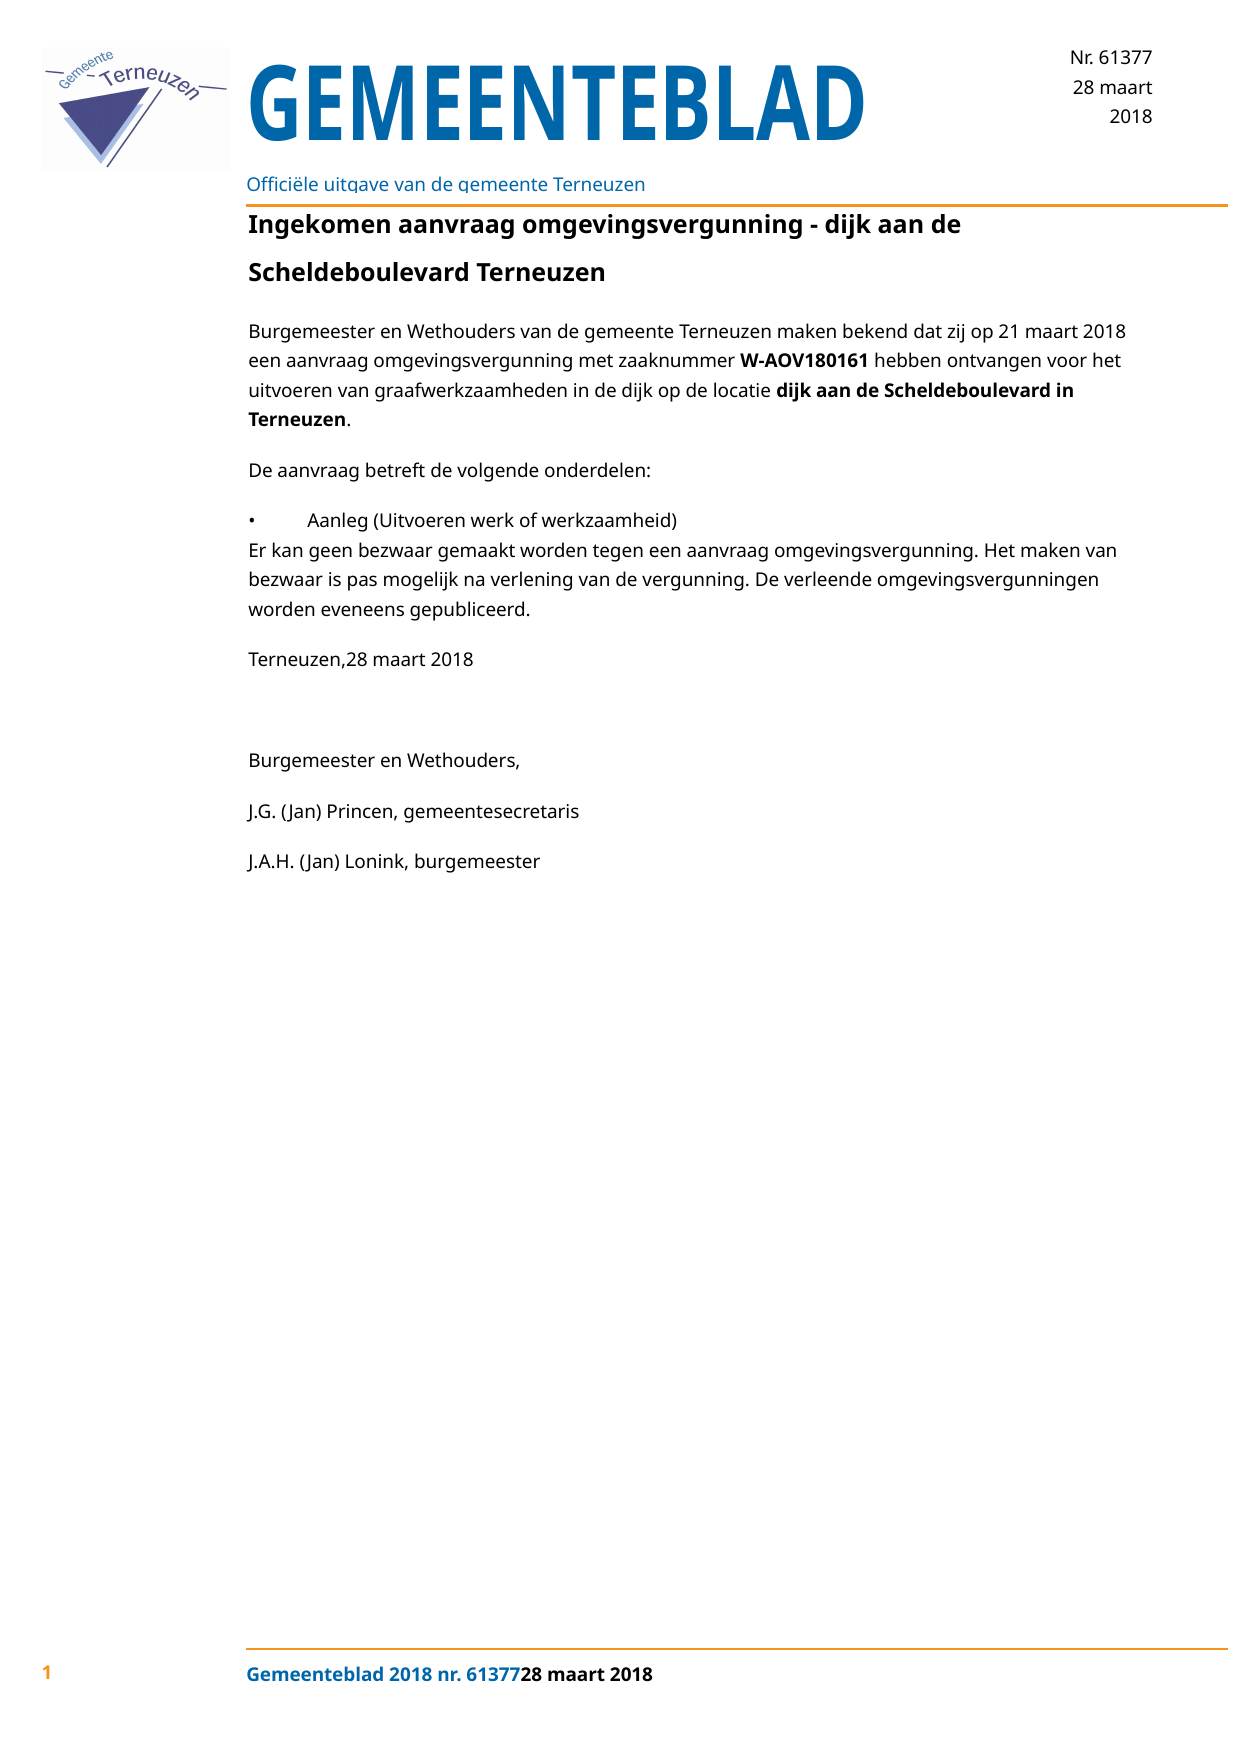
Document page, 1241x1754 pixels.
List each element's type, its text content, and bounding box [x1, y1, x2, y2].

text J.G. (Jan) Princen, gemeentesecretaris [248, 798, 1152, 824]
text J.A.H. (Jan) Lonink, burgemeester [248, 848, 1152, 874]
text Burgemeester en Wethouders van de gemeente Terneuzen maken bekend dat zij op 21 maart 2018 een aanvraag omgevingsvergunning met zaaknummer W-AOV180161 hebben ontvangen voor het uitvoeren van graafwerkzaamheden in de dijk op de locatie dijk aan de Scheldeboulevard in Terneuzen. [248, 318, 1152, 432]
list Aanleg (Uitvoeren werk of werkzaamheid) [248, 507, 1152, 533]
text Terneuzen,28 maart 2018 [248, 647, 1152, 672]
text De aanvraag betreft de volgende onderdelen: [248, 457, 1152, 483]
picture [41, 47, 231, 172]
text Burgemeester en Wethouders, [248, 747, 1152, 773]
text Ingekomen aanvraag omgevingsvergunning - dijk aan de Scheldeboulevard Terneuzen [248, 207, 1152, 288]
text Er kan geen bezwaar gemaakt worden tegen een aanvraag omgevingsvergunning. Het maken van bezwaar is pas mogelijk na verlening van de vergunning. De verleende omgevingsvergunningen worden eveneens gepubliceerd. [248, 537, 1152, 622]
